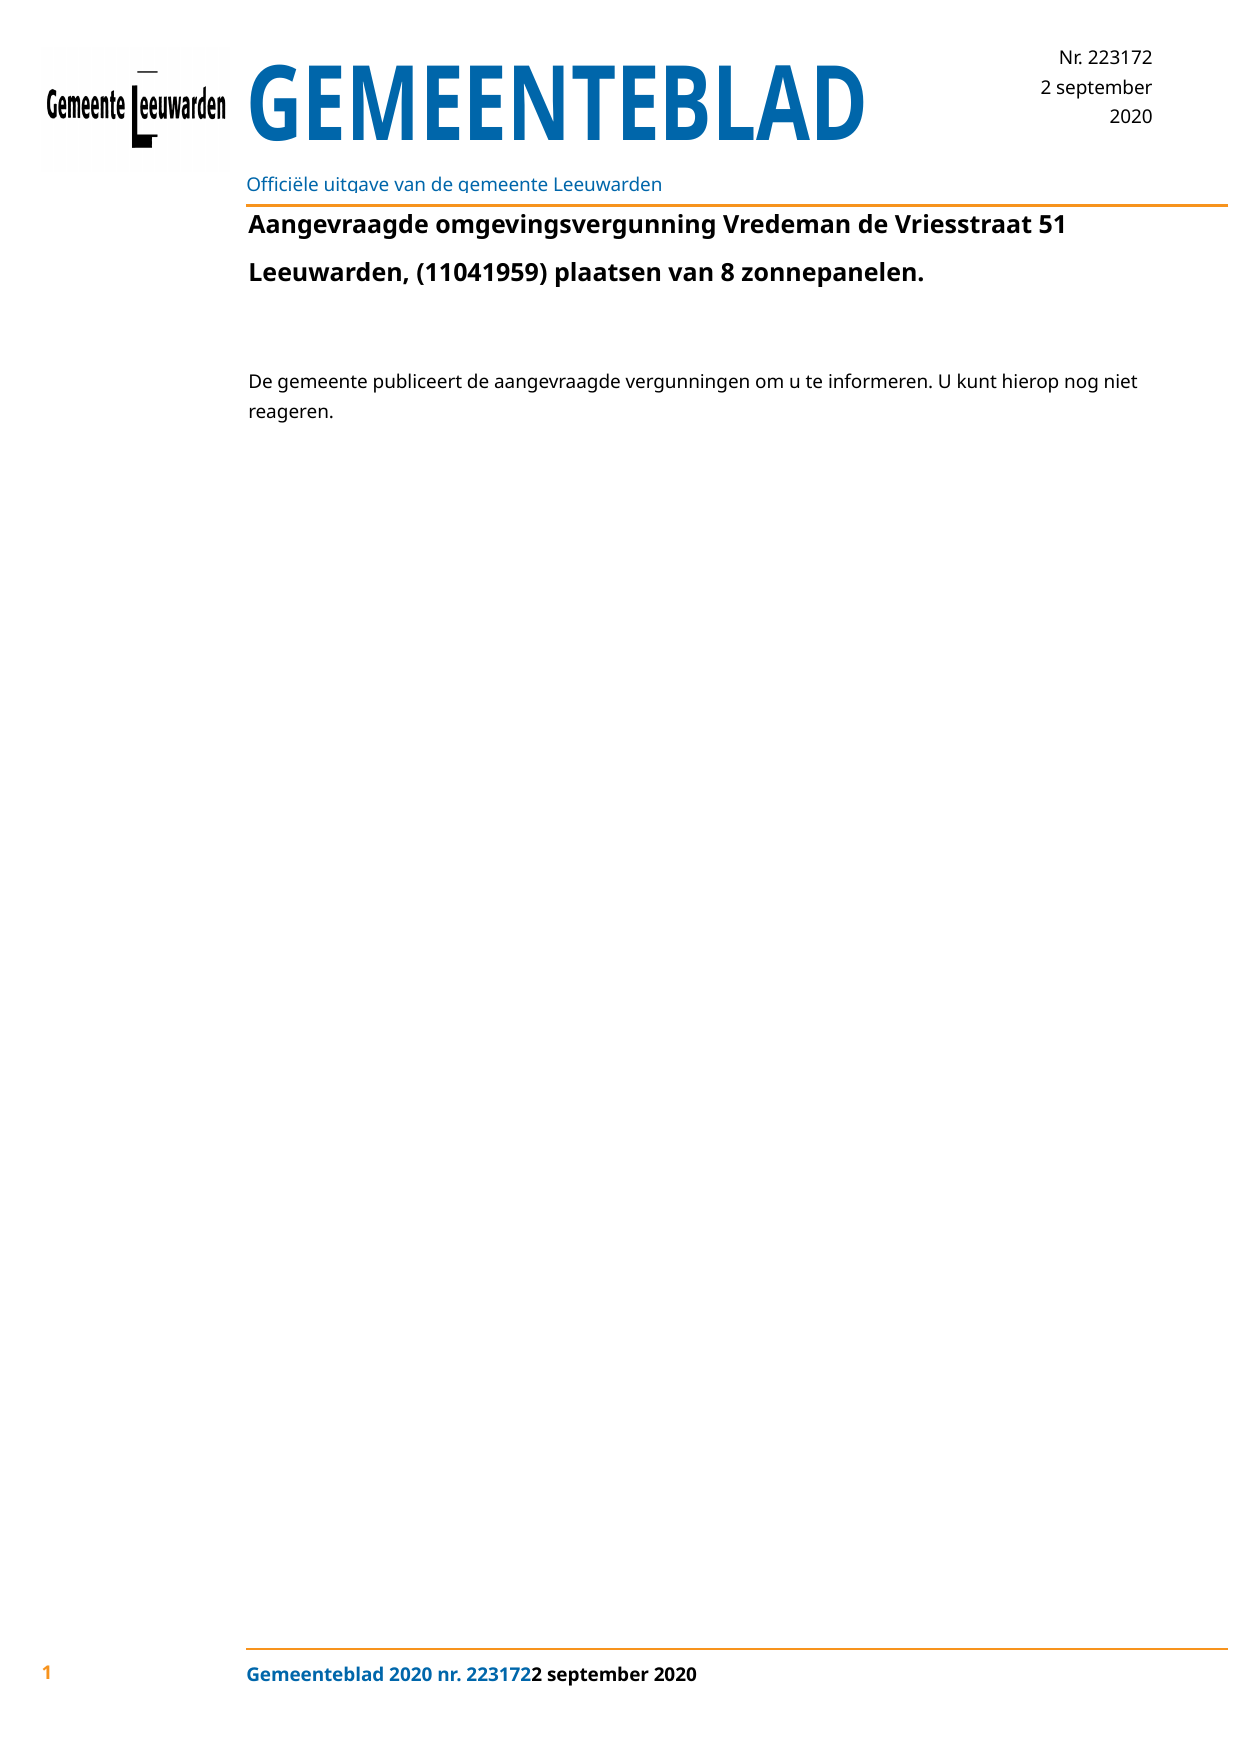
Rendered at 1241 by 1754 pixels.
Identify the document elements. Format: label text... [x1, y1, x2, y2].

text Aangevraagde omgevingsvergunning Vredeman de Vriesstraat 51 Leeuwarden, (11041959) plaatsen van 8 zonnepanelen. [248, 207, 1152, 288]
text De gemeente publiceert de aangevraagde vergunningen om u te informeren. U kunt hierop nog niet reageren. [248, 368, 1152, 424]
picture [41, 47, 231, 172]
